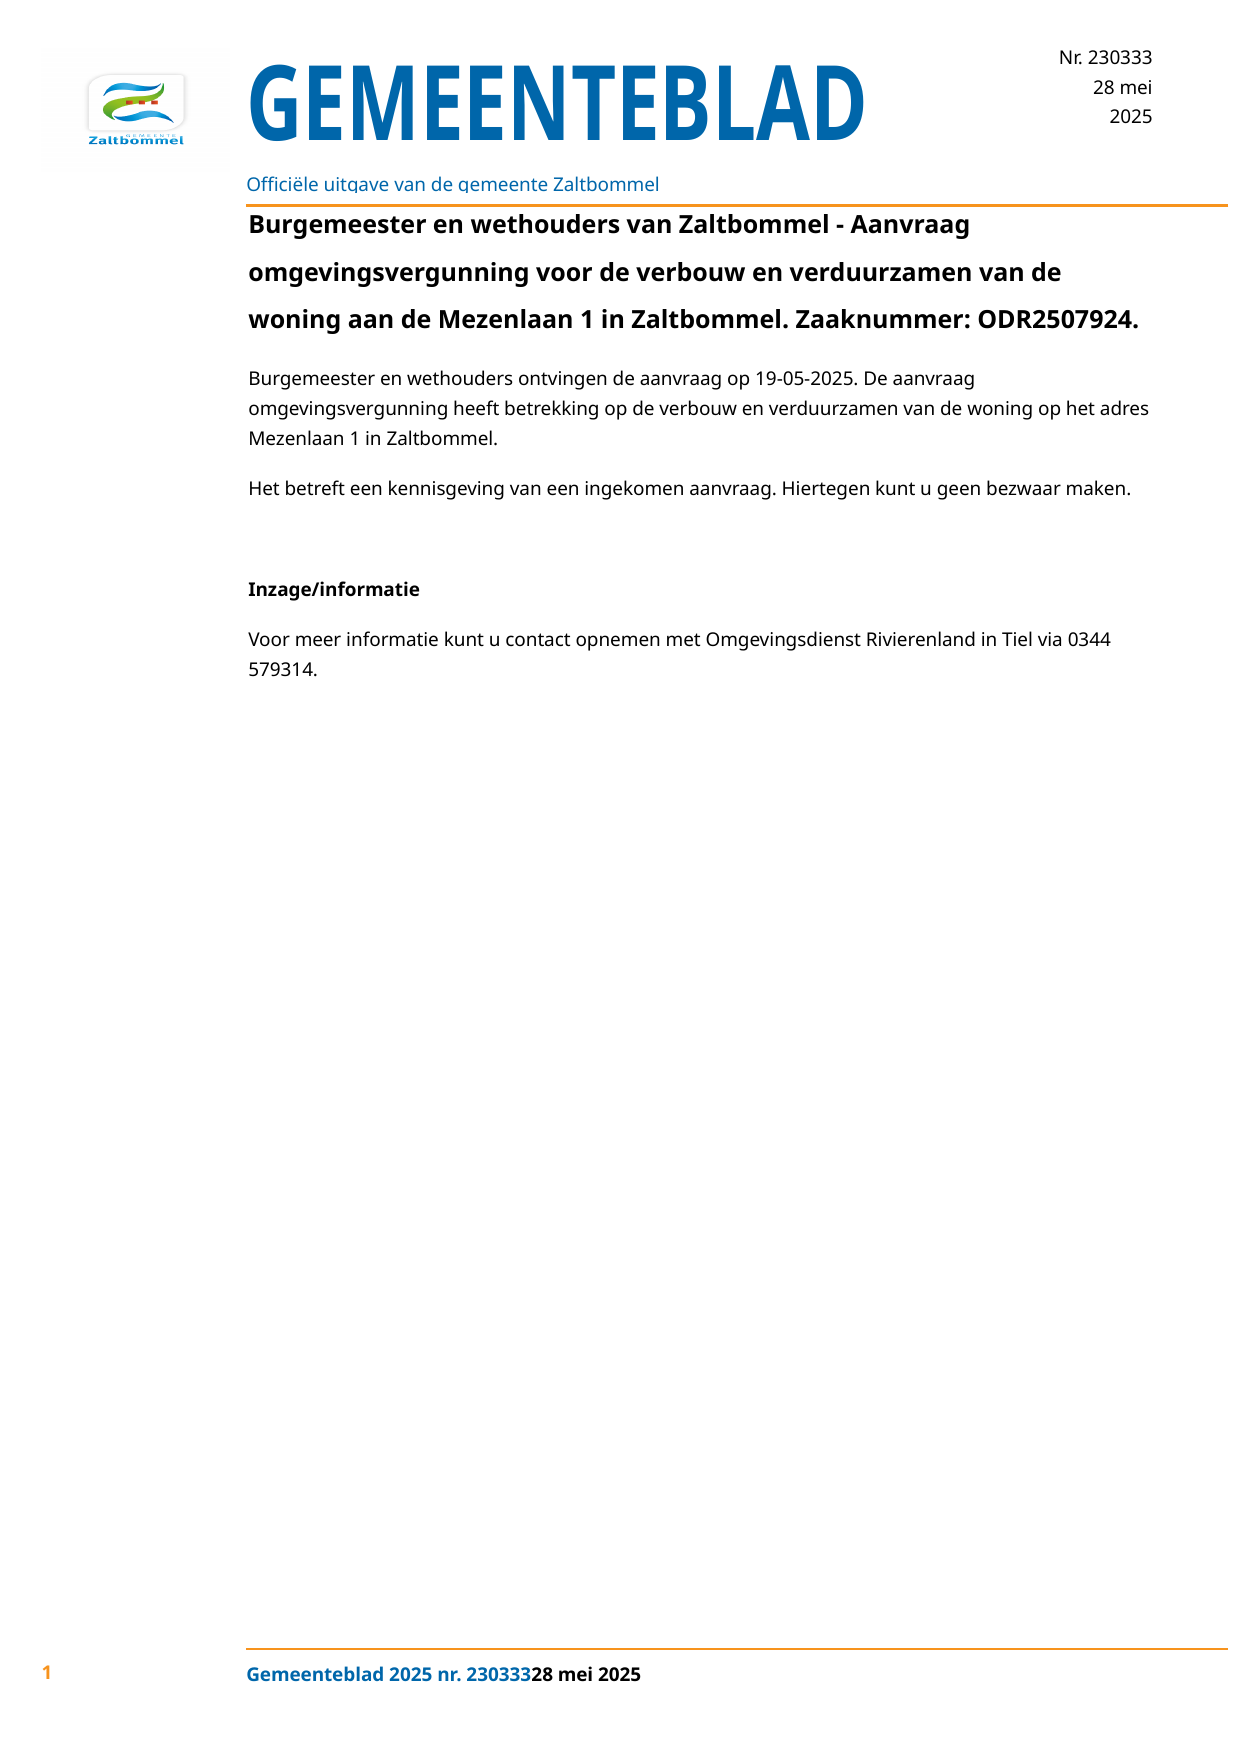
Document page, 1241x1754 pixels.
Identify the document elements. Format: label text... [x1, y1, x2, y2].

text Voor meer informatie kunt u contact opnemen met Omgevingsdienst Rivierenland in Tiel via 0344 579314. [248, 626, 1152, 682]
text Inzage/informatie [248, 576, 1152, 602]
text Burgemeester en wethouders ontvingen de aanvraag op 19-05-2025. De aanvraag omgevingsvergunning heeft betrekking op de verbouw en verduurzamen van de woning op het adres Mezenlaan 1 in Zaltbommel. [248, 366, 1152, 450]
text Het betreft een kennisgeving van een ingekomen aanvraag. Hiertegen kunt u geen bezwaar maken. [248, 475, 1152, 501]
text Burgemeester en wethouders van Zaltbommel - Aanvraag omgevingsvergunning voor de verbouw en verduurzamen van de woning aan de Mezenlaan 1 in Zaltbommel. Zaaknummer: ODR2507924. [248, 207, 1152, 336]
picture [41, 47, 231, 172]
